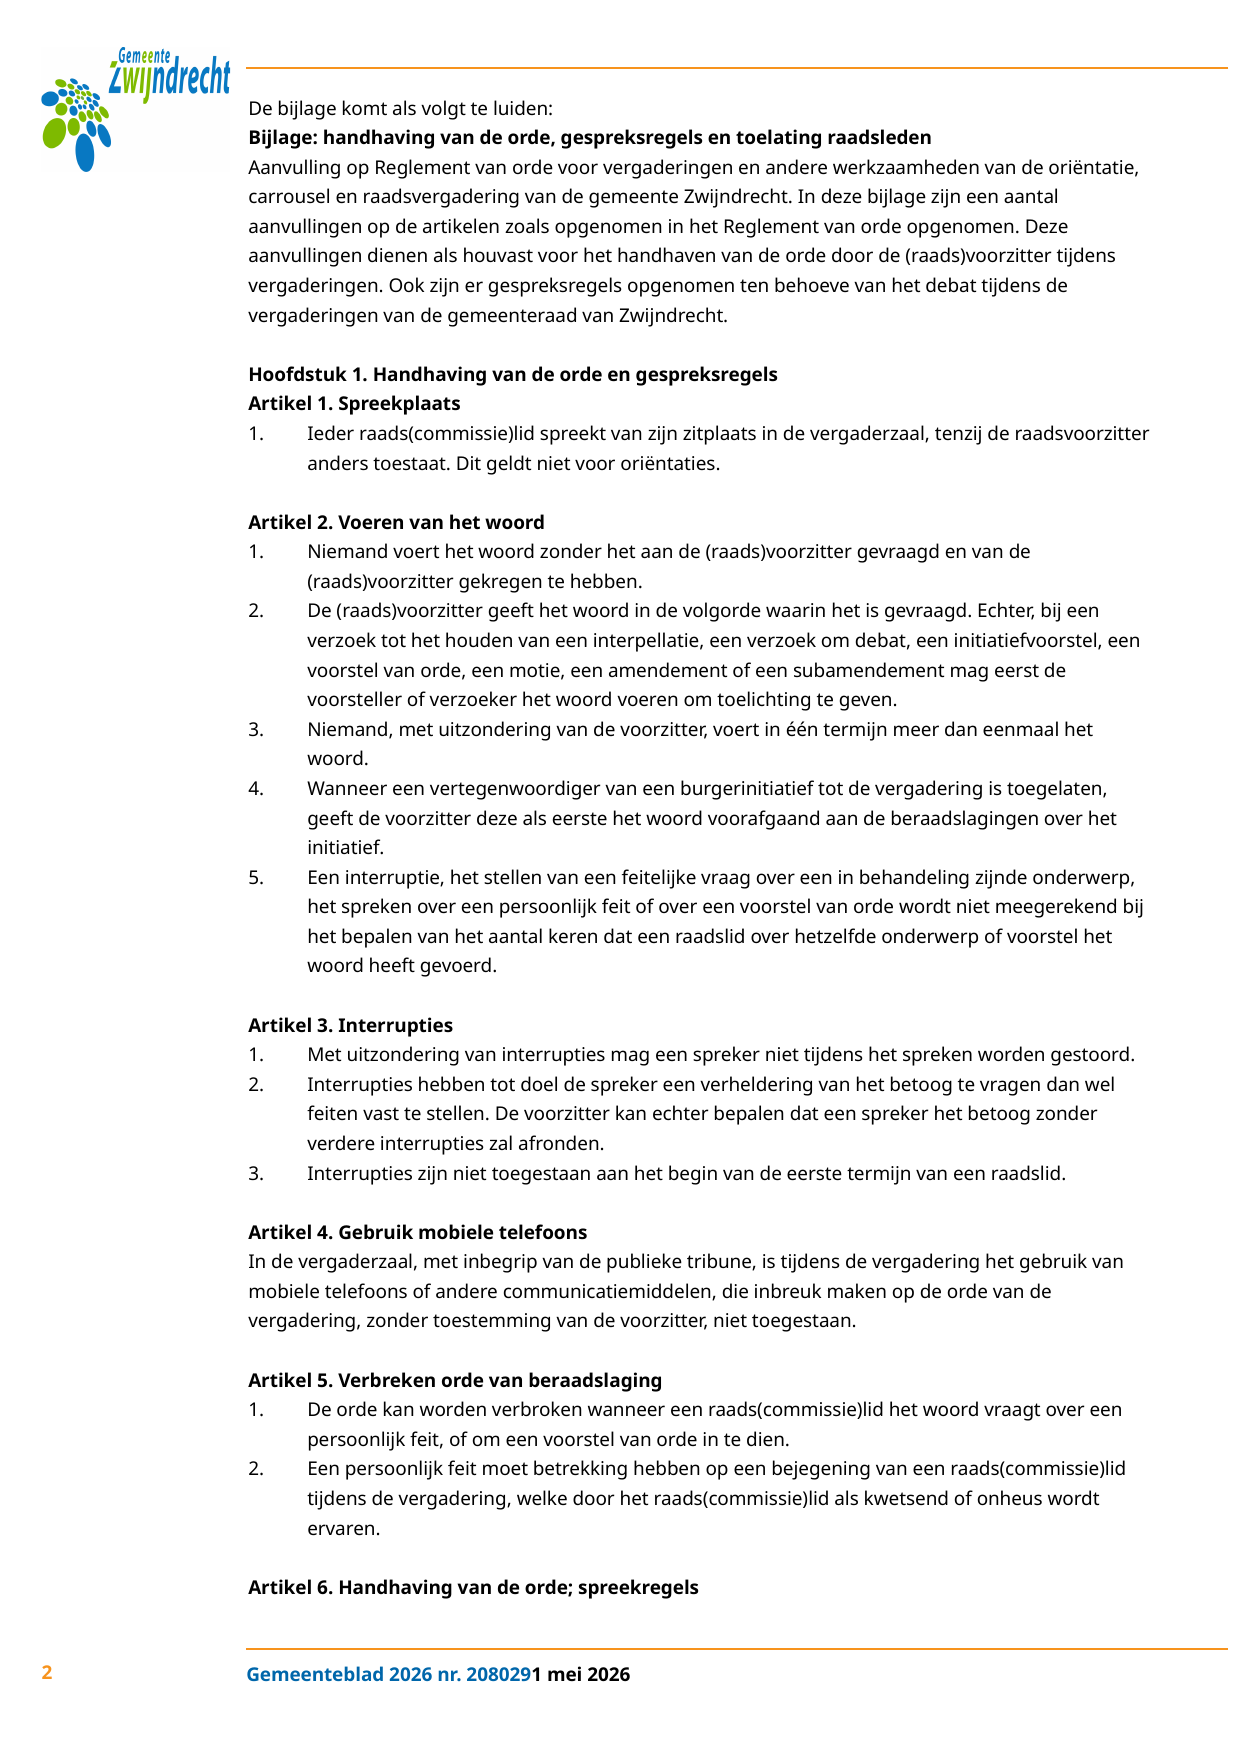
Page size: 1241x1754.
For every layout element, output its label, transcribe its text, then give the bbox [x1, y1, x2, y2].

text Artikel 4. Gebruik mobiele telefoons [248, 1219, 1152, 1245]
list Niemand voert het woord zonder het aan de (raads)voorzitter gevraagd en van de (raads)voorzitter gekregen te hebben. [248, 538, 1152, 594]
text Aanvulling op Reglement van orde voor vergaderingen en andere werkzaamheden van de oriëntatie, carrousel en raadsvergadering van de gemeente Zwijndrecht. In deze bijlage zijn een aantal aanvullingen op de artikelen zoals opgenomen in het Reglement van orde opgenomen. Deze aanvullingen dienen als houvast voor het handhaven van de orde door de (raads)voorzitter tijdens vergaderingen. Ook zijn er gespreksregels opgenomen ten behoeve van het debat tijdens de vergaderingen van de gemeenteraad van Zwijndrecht. [248, 154, 1152, 328]
list Interrupties hebben tot doel de spreker een verheldering van het betoog te vragen dan wel feiten vast te stellen. De voorzitter kan echter bepalen dat een spreker het betoog zonder verdere interrupties zal afronden. [248, 1071, 1152, 1156]
list Met uitzondering van interrupties mag een spreker niet tijdens het spreken worden gestoord. [248, 1041, 1152, 1067]
text Artikel 1. Spreekplaats [248, 391, 1152, 416]
list Ieder raads(commissie)lid spreekt van zijn zitplaats in de vergaderzaal, tenzij de raadsvoorzitter anders toestaat. Dit geldt niet voor oriëntaties. [248, 420, 1152, 476]
list De orde kan worden verbroken wanneer een raads(commissie)lid het woord vraagt over een persoonlijk feit, of om een voorstel van orde in te dien. [248, 1396, 1152, 1452]
list De (raads)voorzitter geeft het woord in de volgorde waarin het is gevraagd. Echter, bij een verzoek tot het houden van een interpellatie, een verzoek om debat, een initiatiefvoorstel, een voorstel van orde, een motie, een amendement of een subamendement mag eerst de voorsteller of verzoeker het woord voeren om toelichting te geven. [248, 598, 1152, 712]
text In de vergaderzaal, met inbegrip van de publieke tribune, is tijdens de vergadering het gebruik van mobiele telefoons of andere communicatiemiddelen, die inbreuk maken op de orde van de vergadering, zonder toestemming van de voorzitter, niet toegestaan. [248, 1248, 1152, 1333]
list Wanneer een vertegenwoordiger van een burgerinitiatief tot de vergadering is toegelaten, geeft de voorzitter deze als eerste het woord voorafgaand aan de beraadslagingen over het initiatief. [248, 775, 1152, 860]
text Artikel 2. Voeren van het woord [248, 509, 1152, 535]
text Artikel 3. Interrupties [248, 1012, 1152, 1038]
text Artikel 6. Handhaving van de orde; spreekregels [248, 1574, 1152, 1600]
list Interrupties zijn niet toegestaan aan het begin van de eerste termijn van een raadslid. [248, 1160, 1152, 1186]
text Hoofdstuk 1. Handhaving van de orde en gespreksregels [248, 361, 1152, 387]
list Een interruptie, het stellen van een feitelijke vraag over een in behandeling zijnde onderwerp, het spreken over een persoonlijk feit of over een voorstel van orde wordt niet meegerekend bij het bepalen van het aantal keren dat een raadslid over hetzelfde onderwerp of voorstel het woord heeft gevoerd. [248, 864, 1152, 978]
list Niemand, met uitzondering van de voorzitter, voert in één termijn meer dan eenmaal het woord. [248, 716, 1152, 771]
picture [41, 47, 231, 172]
list Een persoonlijk feit moet betrekking hebben op een bejegening van een raads(commissie)lid tijdens de vergadering, welke door het raads(commissie)lid als kwetsend of onheus wordt ervaren. [248, 1456, 1152, 1541]
text De bijlage komt als volgt te luiden: [248, 95, 1152, 121]
text Artikel 5. Verbreken orde van beraadslaging [248, 1367, 1152, 1393]
text Bijlage: handhaving van de orde, gespreksregels en toelating raadsleden [248, 124, 1152, 150]
